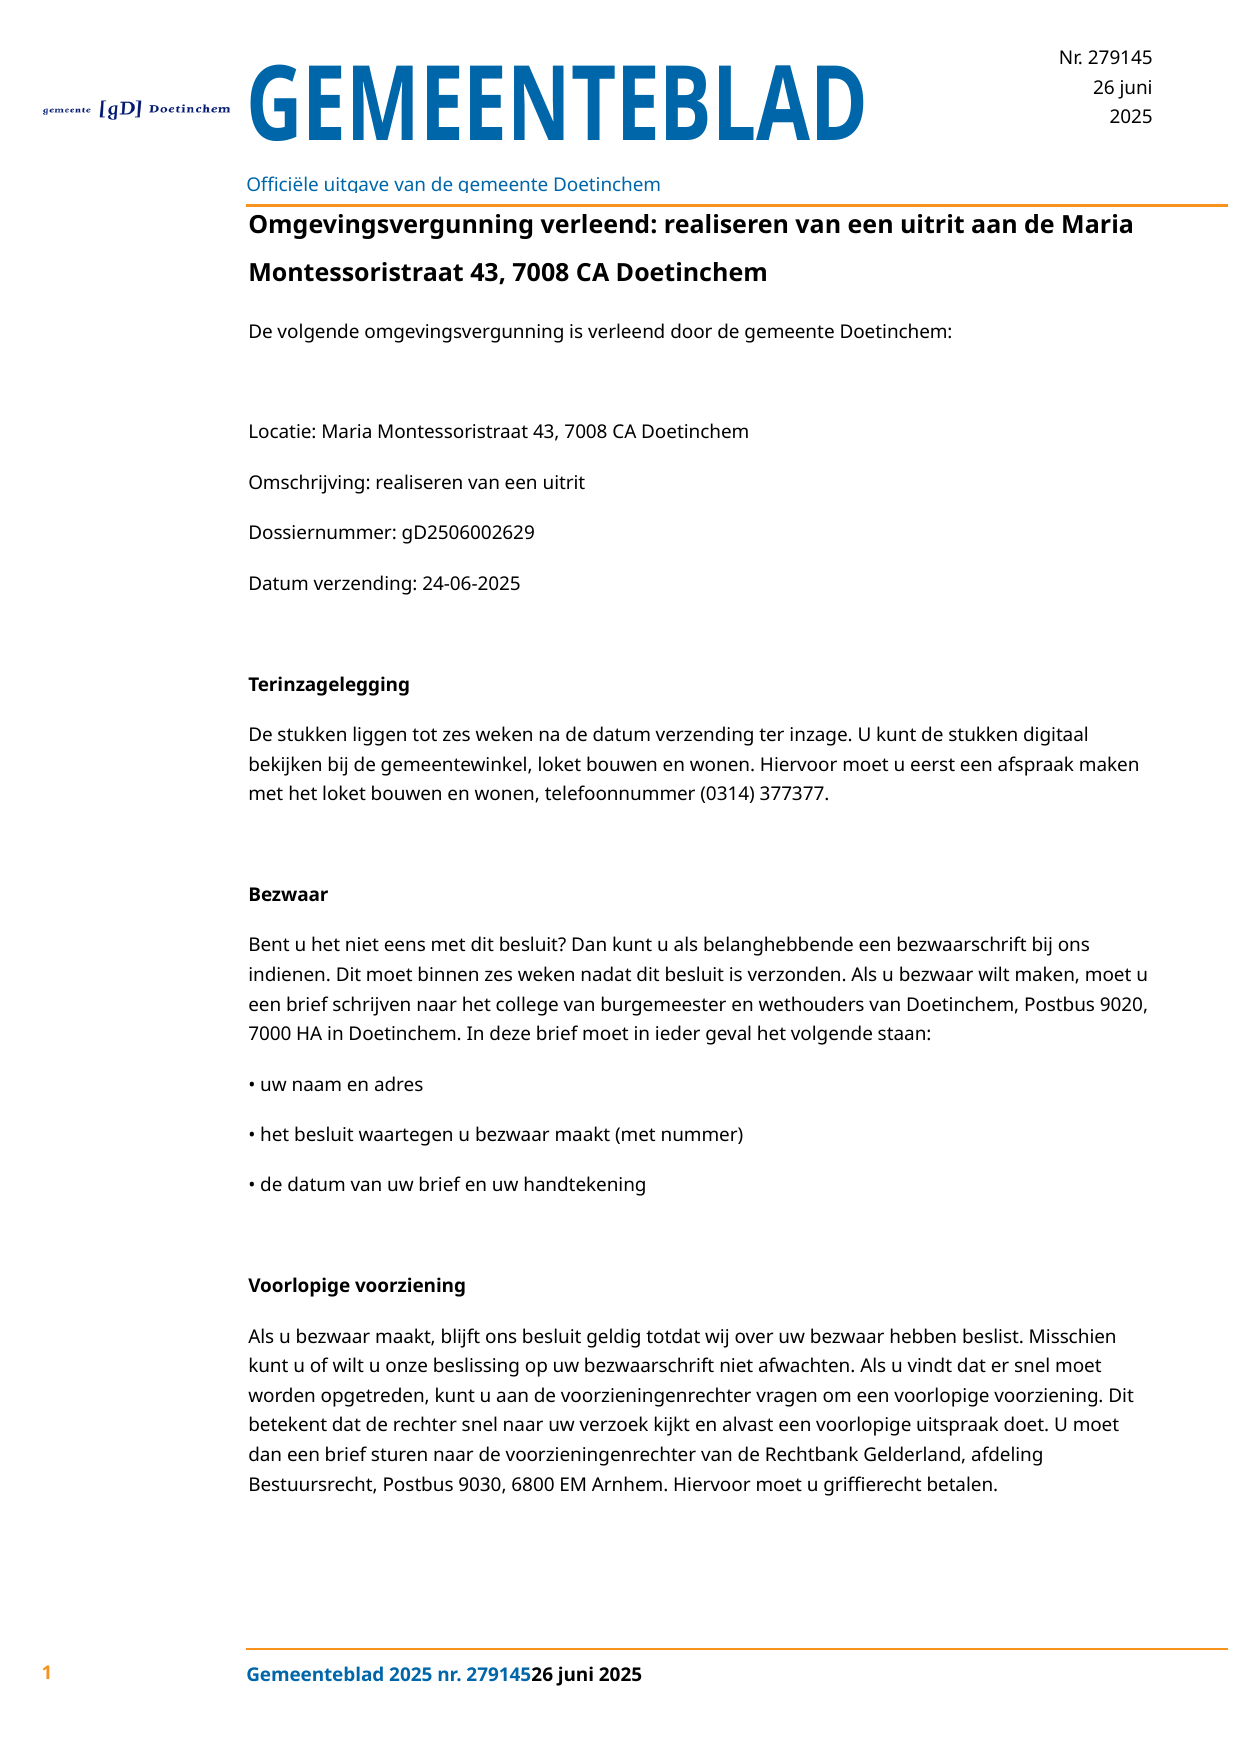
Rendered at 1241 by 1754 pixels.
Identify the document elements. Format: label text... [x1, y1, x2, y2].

text Datum verzending: 24-06-2025 [248, 570, 1152, 596]
text Terinzagelegging [248, 671, 1152, 697]
text Voorlopige voorziening [248, 1272, 1152, 1298]
text Locatie: Maria Montessoristraat 43, 7008 CA Doetinchem [248, 419, 1152, 444]
text • uw naam en adres [248, 1071, 1152, 1097]
text Als u bezwaar maakt, blijft ons besluit geldig totdat wij over uw bezwaar hebben beslist. Misschien kunt u of wilt u onze beslissing op uw bezwaarschrift niet afwachten. Als u vindt dat er snel moet worden opgetreden, kunt u aan de voorzieningenrechter vragen om een voorlopige voorziening. Dit betekent dat de rechter snel naar uw verzoek kijkt en alvast een voorlopige uitspraak doet. U moet dan een brief sturen naar de voorzieningenrechter van de Rechtbank Gelderland, afdeling Bestuursrecht, Postbus 9030, 6800 EM Arnhem. Hiervoor moet u griffierecht betalen. [248, 1323, 1152, 1497]
text Bezwaar [248, 881, 1152, 907]
text • het besluit waartegen u bezwaar maakt (met nummer) [248, 1121, 1152, 1147]
text Bent u het niet eens met dit besluit? Dan kunt u als belanghebbende een bezwaarschrift bij ons indienen. Dit moet binnen zes weken nadat dit besluit is verzonden. Als u bezwaar wilt maken, moet u een brief schrijven naar het college van burgemeester en wethouders van Doetinchem, Postbus 9020, 7000 HA in Doetinchem. In deze brief moet in ieder geval het volgende staan: [248, 932, 1152, 1046]
text De stukken liggen tot zes weken na de datum verzending ter inzage. U kunt de stukken digitaal bekijken bij de gemeentewinkel, loket bouwen en wonen. Hiervoor moet u eerst een afspraak maken met het loket bouwen en wonen, telefoonnummer (0314) 377377. [248, 721, 1152, 806]
text Dossiernummer: gD2506002629 [248, 519, 1152, 545]
text Omschrijving: realiseren van een uitrit [248, 469, 1152, 495]
picture [41, 47, 231, 172]
text De volgende omgevingsvergunning is verleend door de gemeente Doetinchem: [248, 318, 1152, 344]
text Omgevingsvergunning verleend: realiseren van een uitrit aan de Maria Montessoristraat 43, 7008 CA Doetinchem [248, 207, 1152, 288]
text • de datum van uw brief en uw handtekening [248, 1172, 1152, 1197]
